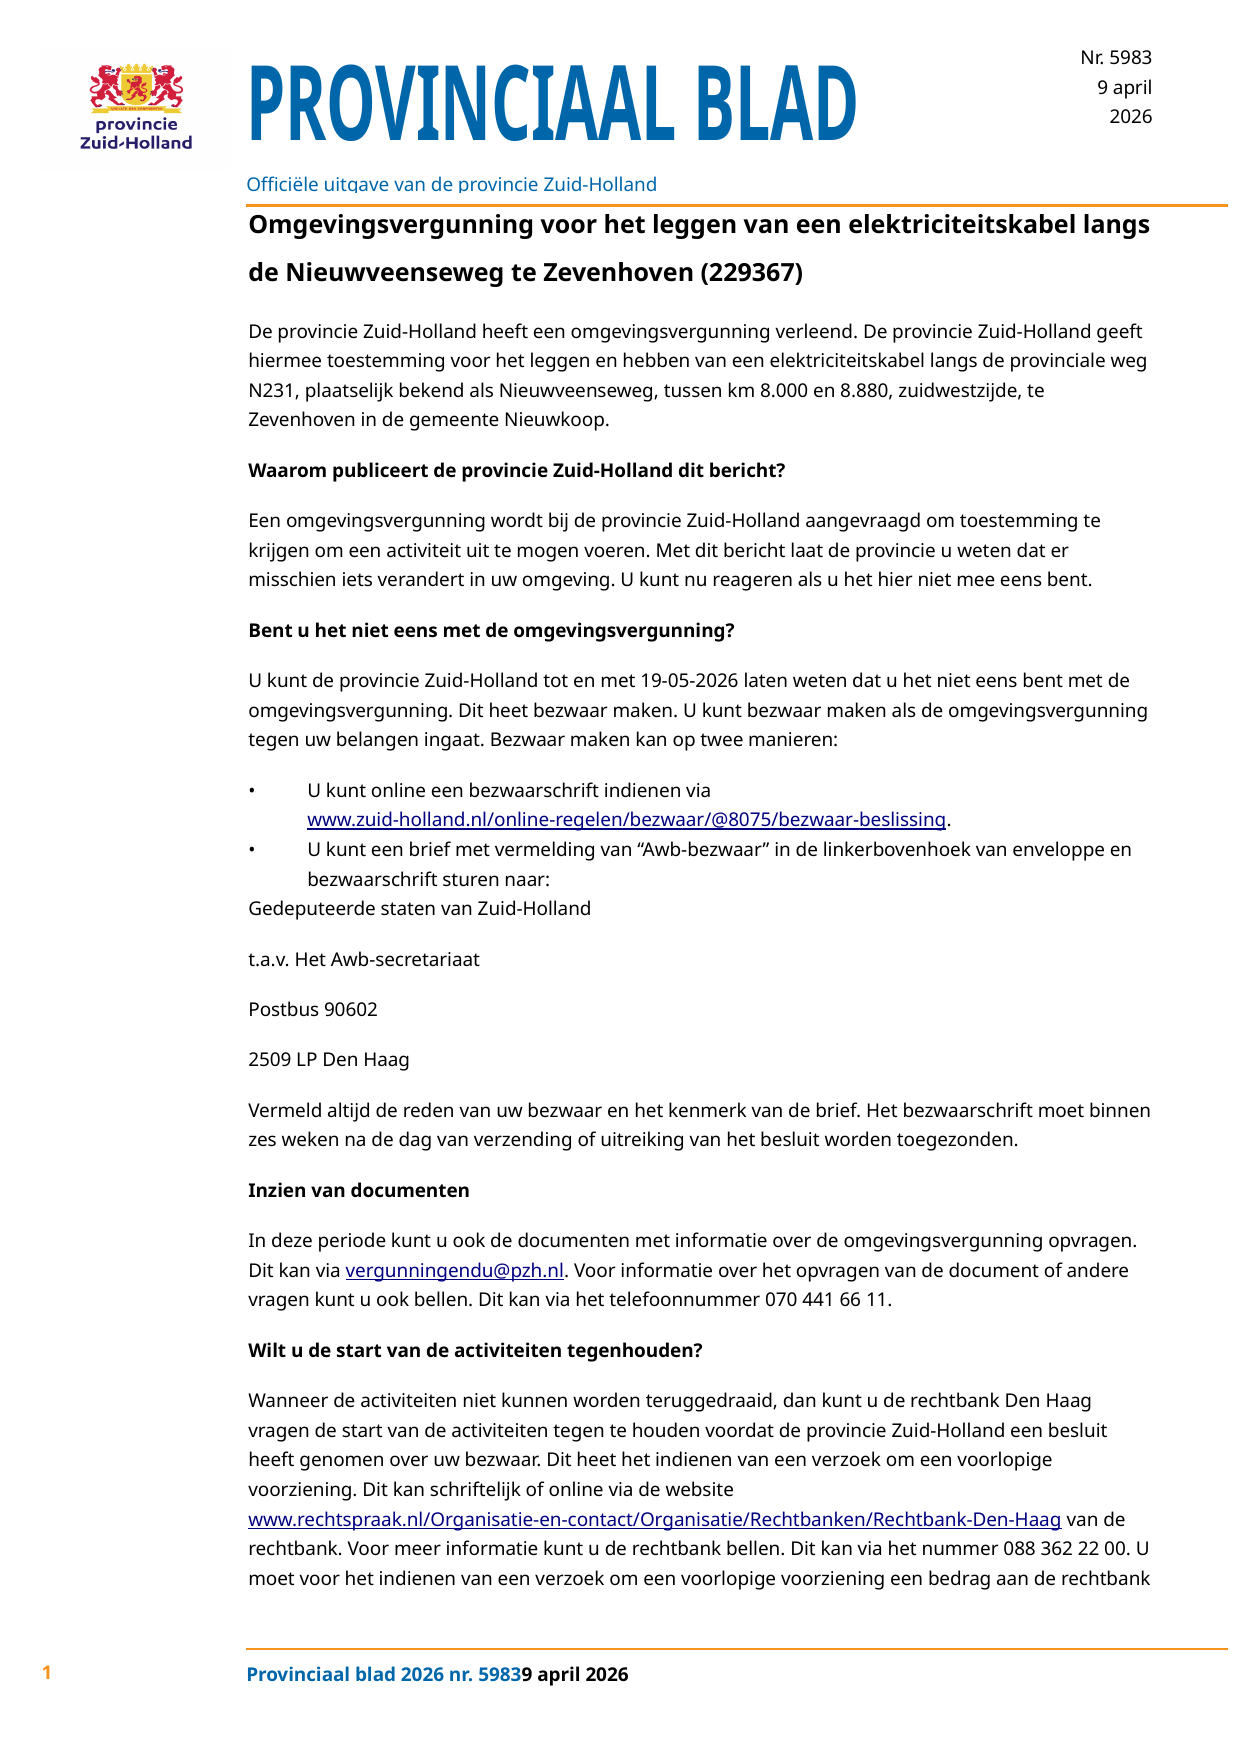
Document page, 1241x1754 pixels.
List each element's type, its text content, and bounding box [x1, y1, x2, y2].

text In deze periode kunt u ook de documenten met informatie over de omgevingsvergunning opvragen. Dit kan via vergunningendu@pzh.nl. Voor informatie over het opvragen van de document of andere vragen kunt u ook bellen. Dit kan via het telefoonnummer 070 441 66 11. [248, 1227, 1152, 1312]
text De provincie Zuid-Holland heeft een omgevingsvergunning verleend. De provincie Zuid-Holland geeft hiermee toestemming voor het leggen en hebben van een elektriciteitskabel langs de provinciale weg N231, plaatselijk bekend als Nieuwveenseweg, tussen km 8.000 en 8.880, zuidwestzijde, te Zevenhoven in de gemeente Nieuwkoop. [248, 318, 1152, 432]
text Bent u het niet eens met de omgevingsvergunning? [248, 617, 1152, 643]
list U kunt online een bezwaarschrift indienen via www.zuid-holland.nl/online-regelen/bezwaar/@8075/bezwaar-beslissing. [248, 777, 1152, 832]
text Waarom publiceert de provincie Zuid-Holland dit bericht? [248, 457, 1152, 483]
text t.a.v. Het Awb-secretariaat [248, 946, 1152, 972]
list U kunt een brief met vermelding van “Awb-bezwaar” in de linkerbovenhoek van enveloppe en bezwaarschrift sturen naar: [248, 836, 1152, 892]
text Omgevingsvergunning voor het leggen van een elektriciteitskabel langs de Nieuwveenseweg te Zevenhoven (229367) [248, 207, 1152, 288]
text Wanneer de activiteiten niet kunnen worden teruggedraaid, dan kunt u de rechtbank Den Haag vragen de start van de activiteiten tegen te houden voordat de provincie Zuid-Holland een besluit heeft genomen over uw bezwaar. Dit heet het indienen van een verzoek om een voorlopige voorziening. Dit kan schriftelijk of online via de website www.rechtspraak.nl/Organisatie-en-contact/Organisatie/Rechtbanken/Rechtbank-Den-Haag van de rechtbank. Voor meer informatie kunt u de rechtbank bellen. Dit kan via het nummer 088 362 22 00. U moet voor het indienen van een verzoek om een voorlopige voorziening een bedrag aan de rechtbank [248, 1387, 1152, 1591]
text Gedeputeerde staten van Zuid-Holland [248, 895, 1152, 921]
text Wilt u de start van de activiteiten tegenhouden? [248, 1337, 1152, 1363]
picture [41, 47, 231, 172]
text Vermeld altijd de reden van uw bezwaar en het kenmerk van de brief. Het bezwaarschrift moet binnen zes weken na de dag van verzending of uitreiking van het besluit worden toegezonden. [248, 1097, 1152, 1152]
text Inzien van documenten [248, 1177, 1152, 1203]
text Een omgevingsvergunning wordt bij de provincie Zuid-Holland aangevraagd om toestemming te krijgen om een activiteit uit te mogen voeren. Met dit bericht laat de provincie u weten dat er misschien iets verandert in uw omgeving. U kunt nu reageren als u het hier niet mee eens bent. [248, 507, 1152, 592]
text U kunt de provincie Zuid-Holland tot en met 19-05-2026 laten weten dat u het niet eens bent met de omgevingsvergunning. Dit heet bezwaar maken. U kunt bezwaar maken als de omgevingsvergunning tegen uw belangen ingaat. Bezwaar maken kan op twee manieren: [248, 667, 1152, 752]
text Postbus 90602 [248, 996, 1152, 1022]
text 2509 LP Den Haag [248, 1047, 1152, 1072]
